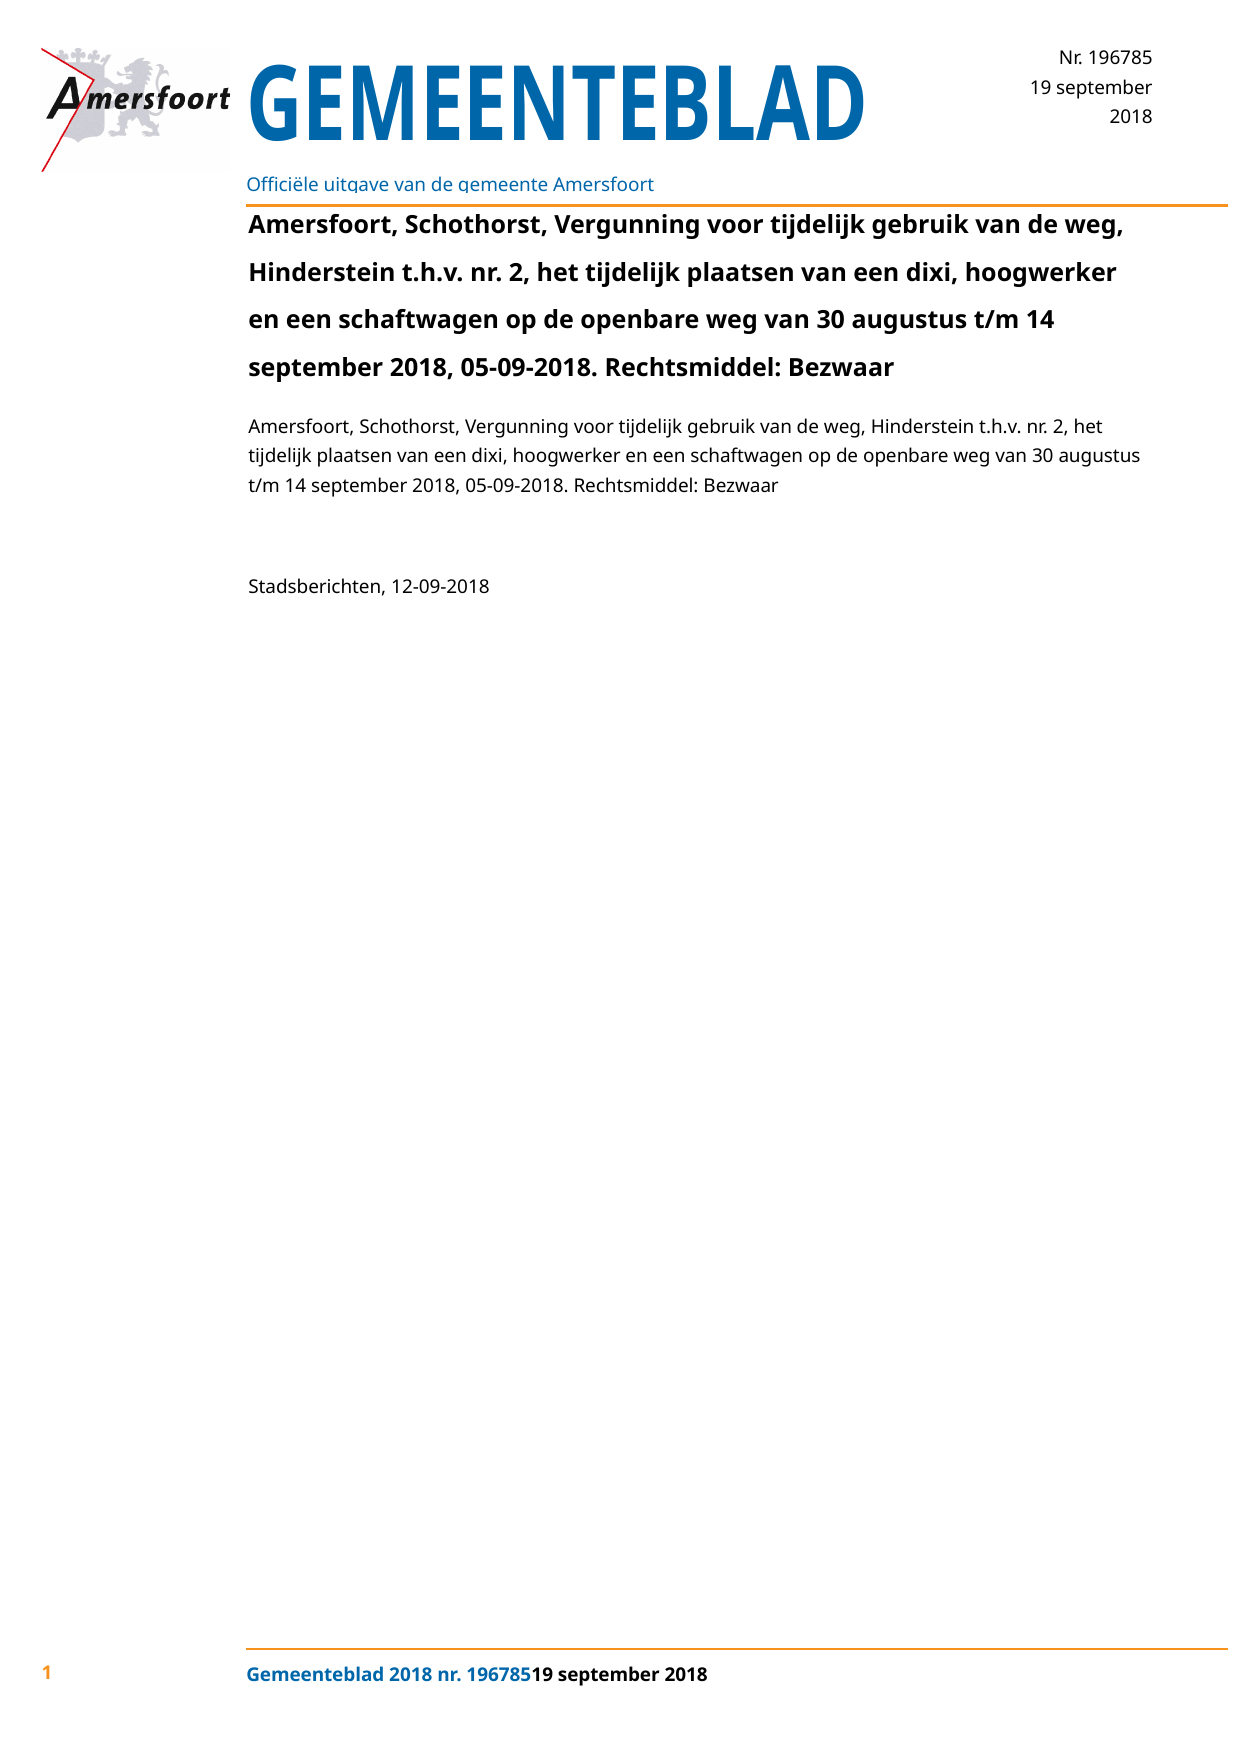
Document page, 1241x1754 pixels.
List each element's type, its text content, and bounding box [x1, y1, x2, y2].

text Amersfoort, Schothorst, Vergunning voor tijdelijk gebruik van de weg, Hinderstein t.h.v. nr. 2, het tijdelijk plaatsen van een dixi, hoogwerker en een schaftwagen op de openbare weg van 30 augustus t/m 14 september 2018, 05-09-2018. Rechtsmiddel: Bezwaar [248, 413, 1152, 498]
text Stadsberichten, 12-09-2018 [248, 573, 1152, 599]
text Amersfoort, Schothorst, Vergunning voor tijdelijk gebruik van de weg, Hinderstein t.h.v. nr. 2, het tijdelijk plaatsen van een dixi, hoogwerker en een schaftwagen op de openbare weg van 30 augustus t/m 14 september 2018, 05-09-2018. Rechtsmiddel: Bezwaar [248, 207, 1152, 384]
picture [41, 47, 231, 172]
